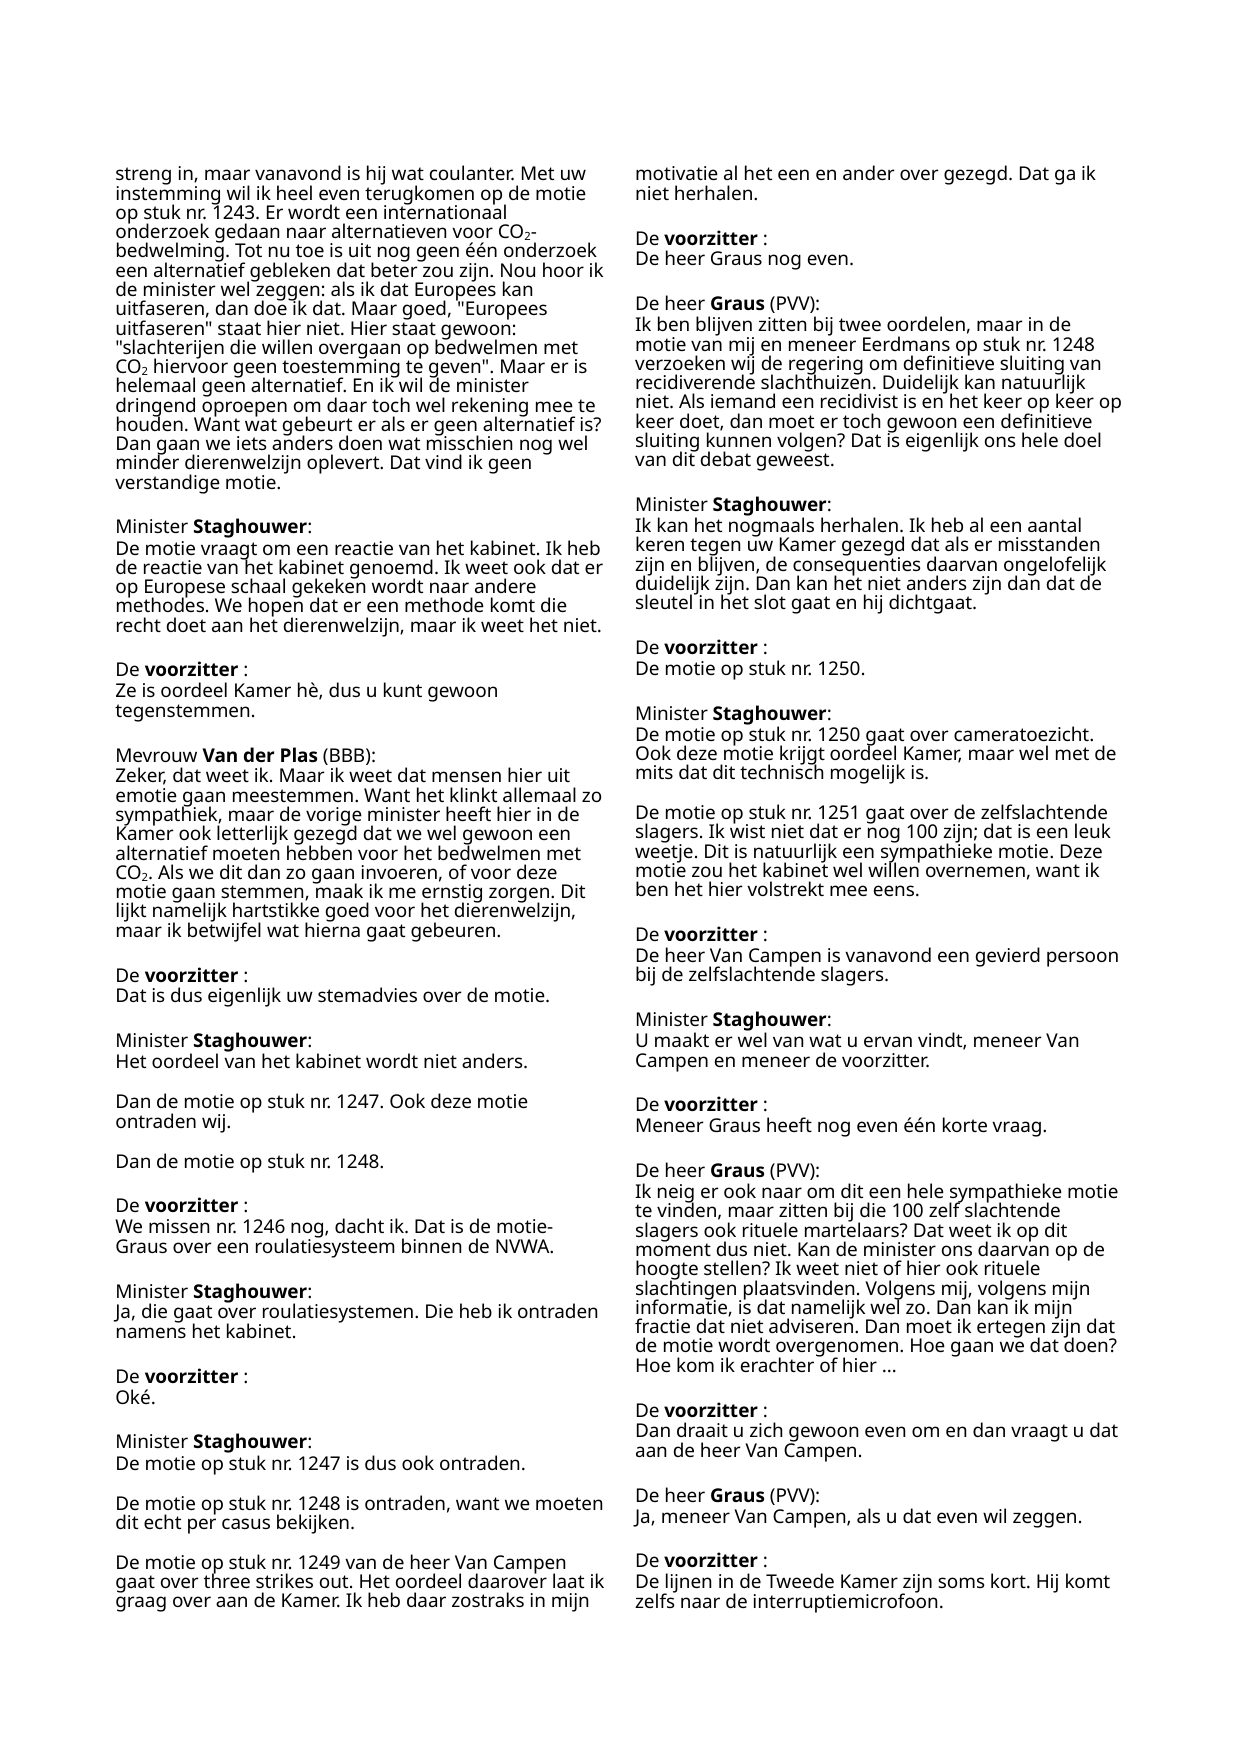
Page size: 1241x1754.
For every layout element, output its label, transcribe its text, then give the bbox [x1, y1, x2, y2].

text U maakt er wel van wat u ervan vindt, meneer Van Campen en meneer de voorzitter. [635, 1032, 1125, 1071]
text De heer Graus (PVV): [635, 291, 1125, 316]
text We missen nr. 1246 nog, dacht ik. Dat is de motie-Graus over een roulatiesysteem binnen de NVWA. [115, 1218, 605, 1257]
text De voorzitter : [115, 1193, 605, 1218]
text De heer Graus (PVV): [635, 1482, 1125, 1508]
text De motie op stuk nr. 1251 gaat over de zelfslachtende slagers. Ik wist niet dat er nog 100 zijn; dat is een leuk weetje. Dit is natuurlijk een sympathieke motie. Deze motie zou het kabinet wel willen overnemen, want ik ben het hier volstrekt mee eens. [635, 804, 1125, 901]
text De voorzitter : [635, 1397, 1125, 1422]
text Ik neig er ook naar om dit een hele sympathieke motie te vinden, maar zitten bij die 100 zelf slachtende slagers ook rituele martelaars? Dat weet ik op dit moment dus niet. Kan de minister ons daarvan op de hoogte stellen? Ik weet niet of hier ook rituele slachtingen plaatsvinden. Volgens mij, volgens mijn informatie, is dat namelijk wel zo. Dan kan ik mijn fractie dat niet adviseren. Dan moet ik ertegen zijn dat de motie wordt overgenomen. Hoe gaan we dat doen? Hoe kom ik erachter of hier … [635, 1183, 1125, 1376]
text Minister Staghouwer: [635, 491, 1125, 517]
text Dan draait u zich gewoon even om en dan vraagt u dat aan de heer Van Campen. [635, 1422, 1125, 1461]
text De voorzitter : [635, 634, 1125, 660]
text De voorzitter : [635, 921, 1125, 947]
text De motie op stuk nr. 1249 van de heer Van Campen gaat over three strikes out. Het oordeel daarover laat ik graag over aan de Kamer. Ik heb daar zostraks in mijn [115, 1554, 605, 1612]
text Dan de motie op stuk nr. 1247. Ook deze motie ontraden wij. [115, 1093, 605, 1132]
text Zeker, dat weet ik. Maar ik weet dat mensen hier uit emotie gaan meestemmen. Want het klinkt allemaal zo sympathiek, maar de vorige minister heeft hier in de Kamer ook letterlijk gezegd dat we wel gewoon een alternatief moeten hebben voor het bedwelmen met CO2. Als we dit dan zo gaan invoeren, of voor deze motie gaan stemmen, maak ik me ernstig zorgen. Dit lijkt namelijk hartstikke goed voor het dierenwelzijn, maar ik betwijfel wat hierna gaat gebeuren. [115, 767, 605, 941]
text De heer Graus nog even. [635, 250, 1125, 270]
text Dat is dus eigenlijk uw stemadvies over de motie. [115, 987, 605, 1007]
text Minister Staghouwer: [115, 1028, 605, 1053]
text De voorzitter : [115, 962, 605, 987]
text De motie op stuk nr. 1250 gaat over cameratoezicht. Ook deze motie krijgt oordeel Kamer, maar wel met de mits dat dit technisch mogelijk is. [635, 726, 1125, 783]
text Minister Staghouwer: [635, 700, 1125, 726]
text Minister Staghouwer: [115, 1429, 605, 1454]
text Ik ben blijven zitten bij twee oordelen, maar in de motie van mij en meneer Eerdmans op stuk nr. 1248 verzoeken wij de regering om definitieve sluiting van recidiverende slachthuizen. Duidelijk kan natuurlijk niet. Als iemand een recidivist is en het keer op keer op keer doet, dan moet er toch gewoon een definitieve sluiting kunnen volgen? Dat is eigenlijk ons hele doel van dit debat geweest. [635, 316, 1125, 470]
text Dan de motie op stuk nr. 1248. [115, 1153, 605, 1172]
text Ze is oordeel Kamer hè, dus u kunt gewoon tegenstemmen. [115, 682, 605, 721]
text De voorzitter : [115, 657, 605, 682]
text Minister Staghouwer: [115, 1278, 605, 1303]
text Het oordeel van het kabinet wordt niet anders. [115, 1053, 605, 1073]
text Minister Staghouwer: [635, 1007, 1125, 1032]
text De motie op stuk nr. 1247 is dus ook ontraden. [115, 1454, 605, 1474]
text De lijnen in de Tweede Kamer zijn soms kort. Hij komt zelfs naar de interruptiemicrofoon. [635, 1573, 1125, 1612]
text motivatie al het een en ander over gezegd. Dat ga ik niet herhalen. [635, 165, 1125, 204]
text De voorzitter : [635, 1548, 1125, 1573]
text De voorzitter : [635, 225, 1125, 250]
text Oké. [115, 1389, 605, 1408]
text De motie op stuk nr. 1248 is ontraden, want we moeten dit echt per casus bekijken. [115, 1494, 605, 1533]
text De heer Graus (PVV): [635, 1157, 1125, 1183]
text Minister Staghouwer: [115, 514, 605, 539]
text De motie op stuk nr. 1250. [635, 660, 1125, 679]
text De motie vraagt om een reactie van het kabinet. Ik heb de reactie van het kabinet genoemd. Ik weet ook dat er op Europese schaal gekeken wordt naar andere methodes. We hopen dat er een methode komt die recht doet aan het dierenwelzijn, maar ik weet het niet. [115, 539, 605, 636]
text De voorzitter : [635, 1092, 1125, 1117]
text De heer Van Campen is vanavond een gevierd persoon bij de zelfslachtende slagers. [635, 947, 1125, 986]
text De voorzitter : [115, 1363, 605, 1389]
text Ja, die gaat over roulatiesystemen. Die heb ik ontraden namens het kabinet. [115, 1303, 605, 1342]
text Meneer Graus heeft nog even één korte vraag. [635, 1117, 1125, 1137]
text Ja, meneer Van Campen, als u dat even wil zeggen. [635, 1508, 1125, 1527]
text Mevrouw Van der Plas (BBB): [115, 742, 605, 767]
text Ik kan het nogmaals herhalen. Ik heb al een aantal keren tegen uw Kamer gezegd dat als er misstanden zijn en blijven, de consequenties daarvan ongelofelijk duidelijk zijn. Dan kan het niet anders zijn dan dat de sleutel in het slot gaat en hij dichtgaat. [635, 517, 1125, 613]
text streng in, maar vanavond is hij wat coulanter. Met uw instemming wil ik heel even terugkomen op de motie op stuk nr. 1243. Er wordt een internationaal onderzoek gedaan naar alternatieven voor CO2-bedwelming. Tot nu toe is uit nog geen één onderzoek een alternatief gebleken dat beter zou zijn. Nou hoor ik de minister wel zeggen: als ik dat Europees kan uitfaseren, dan doe ik dat. Maar goed, "Europees uitfaseren" staat hier niet. Hier staat gewoon: "slachterijen die willen overgaan op bedwelmen met CO2 hiervoor geen toestemming te geven". Maar er is helemaal geen alternatief. En ik wil de minister dringend oproepen om daar toch wel rekening mee te houden. Want wat gebeurt er als er geen alternatief is? Dan gaan we iets anders doen wat misschien nog wel minder dierenwelzijn oplevert. Dat vind ik geen verstandige motie. [115, 165, 605, 493]
